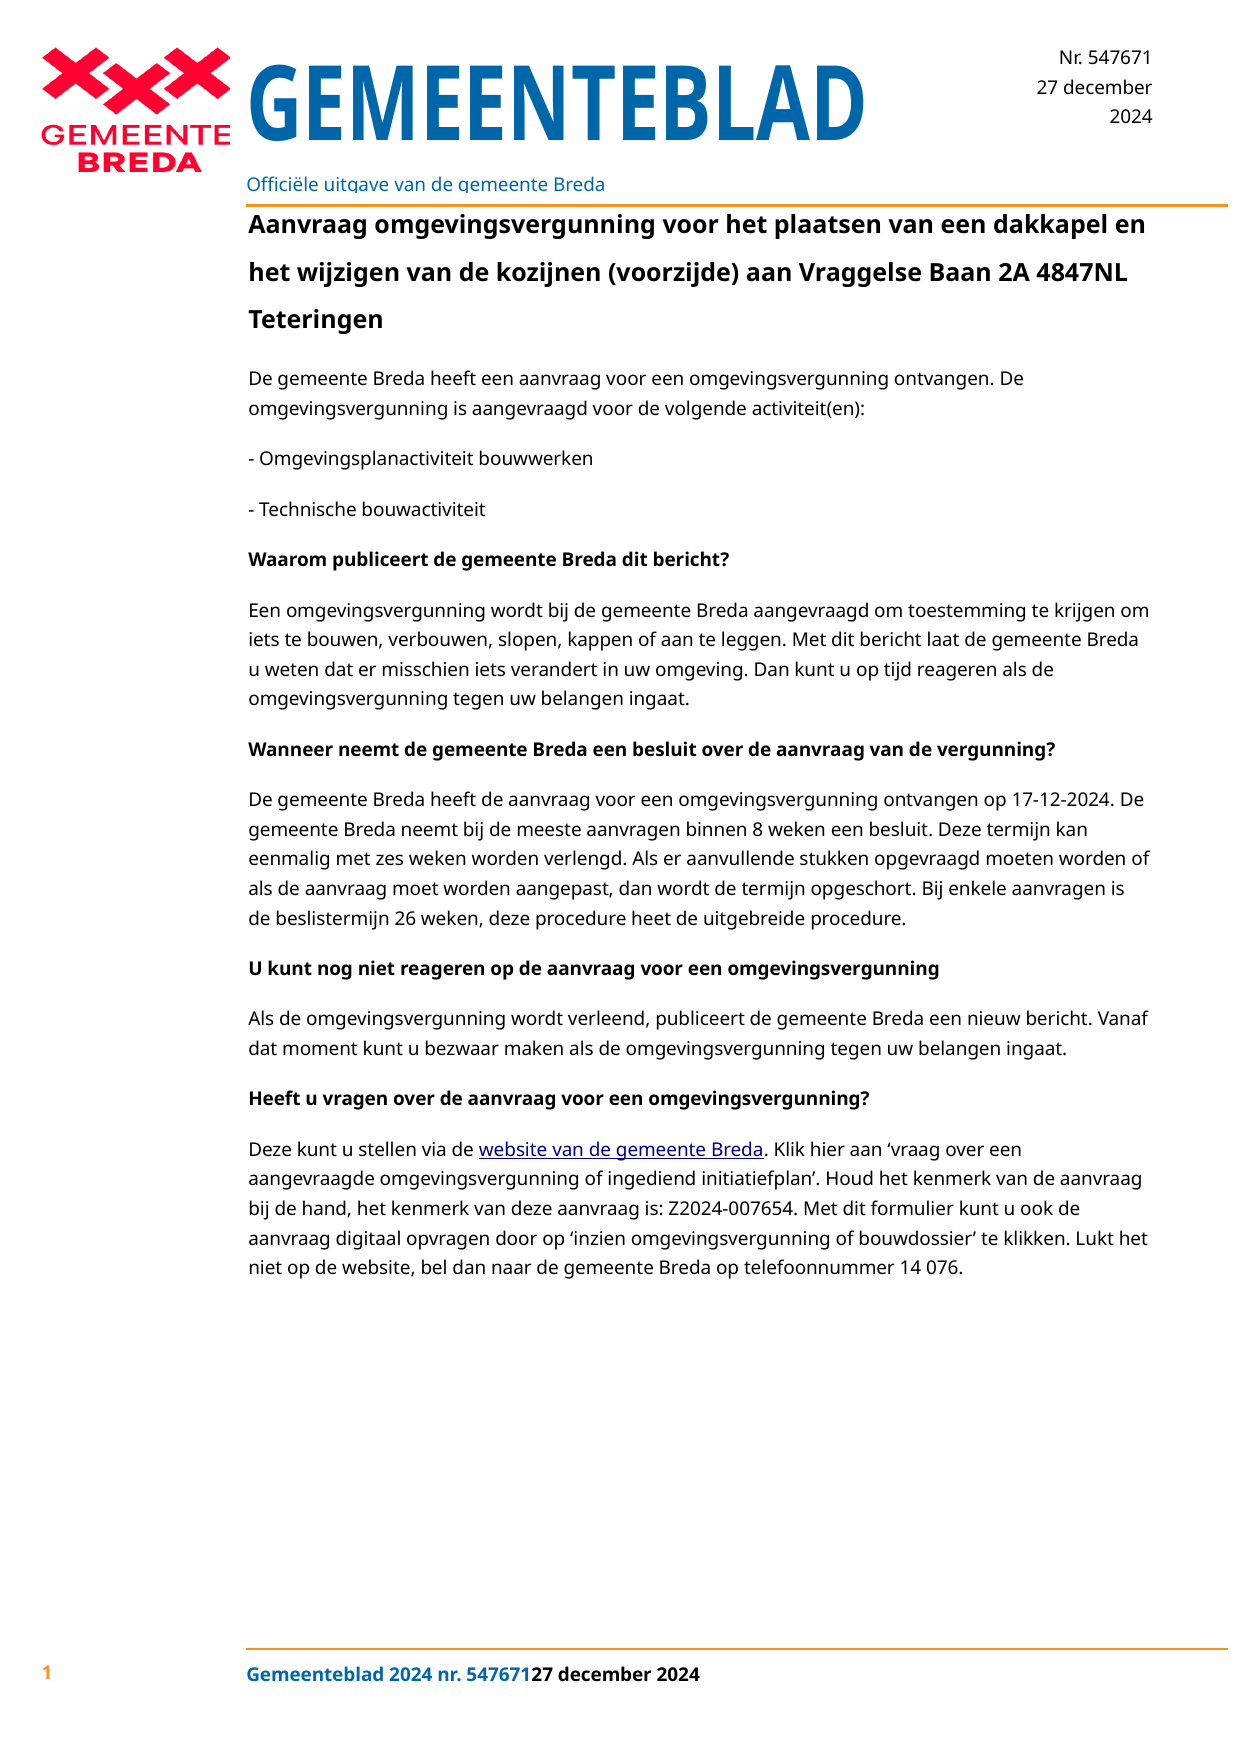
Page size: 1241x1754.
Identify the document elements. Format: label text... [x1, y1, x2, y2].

text De gemeente Breda heeft een aanvraag voor een omgevingsvergunning ontvangen. De omgevingsvergunning is aangevraagd voor de volgende activiteit(en): [248, 366, 1152, 421]
text - Omgevingsplanactiviteit bouwwerken [248, 446, 1152, 471]
text Wanneer neemt de gemeente Breda een besluit over de aanvraag van de vergunning? [248, 736, 1152, 762]
picture [41, 47, 231, 172]
text U kunt nog niet reageren op de aanvraag voor een omgevingsvergunning [248, 955, 1152, 981]
text De gemeente Breda heeft de aanvraag voor een omgevingsvergunning ontvangen op 17-12-2024. De gemeente Breda neemt bij de meeste aanvragen binnen 8 weken een besluit. Deze termijn kan eenmalig met zes weken worden verlengd. Als er aanvullende stukken opgevraagd moeten worden of als de aanvraag moet worden aangepast, dan wordt de termijn opgeschort. Bij enkele aanvragen is de beslistermijn 26 weken, deze procedure heet de uitgebreide procedure. [248, 786, 1152, 930]
text Heeft u vragen over de aanvraag voor een omgevingsvergunning? [248, 1086, 1152, 1111]
text - Technische bouwactiviteit [248, 496, 1152, 522]
text Als de omgevingsvergunning wordt verleend, publiceert de gemeente Breda een nieuw bericht. Vanaf dat moment kunt u bezwaar maken als de omgevingsvergunning tegen uw belangen ingaat. [248, 1006, 1152, 1061]
text Deze kunt u stellen via de website van de gemeente Breda. Klik hier aan ‘vraag over een aangevraagde omgevingsvergunning of ingediend initiatiefplan’. Houd het kenmerk van de aanvraag bij de hand, het kenmerk van deze aanvraag is: Z2024-007654. Met dit formulier kunt u ook de aanvraag digitaal opvragen door op ‘inzien omgevingsvergunning of bouwdossier’ te klikken. Lukt het niet op de website, bel dan naar de gemeente Breda op telefoonnummer 14 076. [248, 1136, 1152, 1280]
text Waarom publiceert de gemeente Breda dit bericht? [248, 546, 1152, 572]
text Een omgevingsvergunning wordt bij de gemeente Breda aangevraagd om toestemming te krijgen om iets te bouwen, verbouwen, slopen, kappen of aan te leggen. Met dit bericht laat de gemeente Breda u weten dat er misschien iets verandert in uw omgeving. Dan kunt u op tijd reageren als de omgevingsvergunning tegen uw belangen ingaat. [248, 597, 1152, 711]
text Aanvraag omgevingsvergunning voor het plaatsen van een dakkapel en het wijzigen van de kozijnen (voorzijde) aan Vraggelse Baan 2A 4847NL Teteringen [248, 207, 1152, 336]
